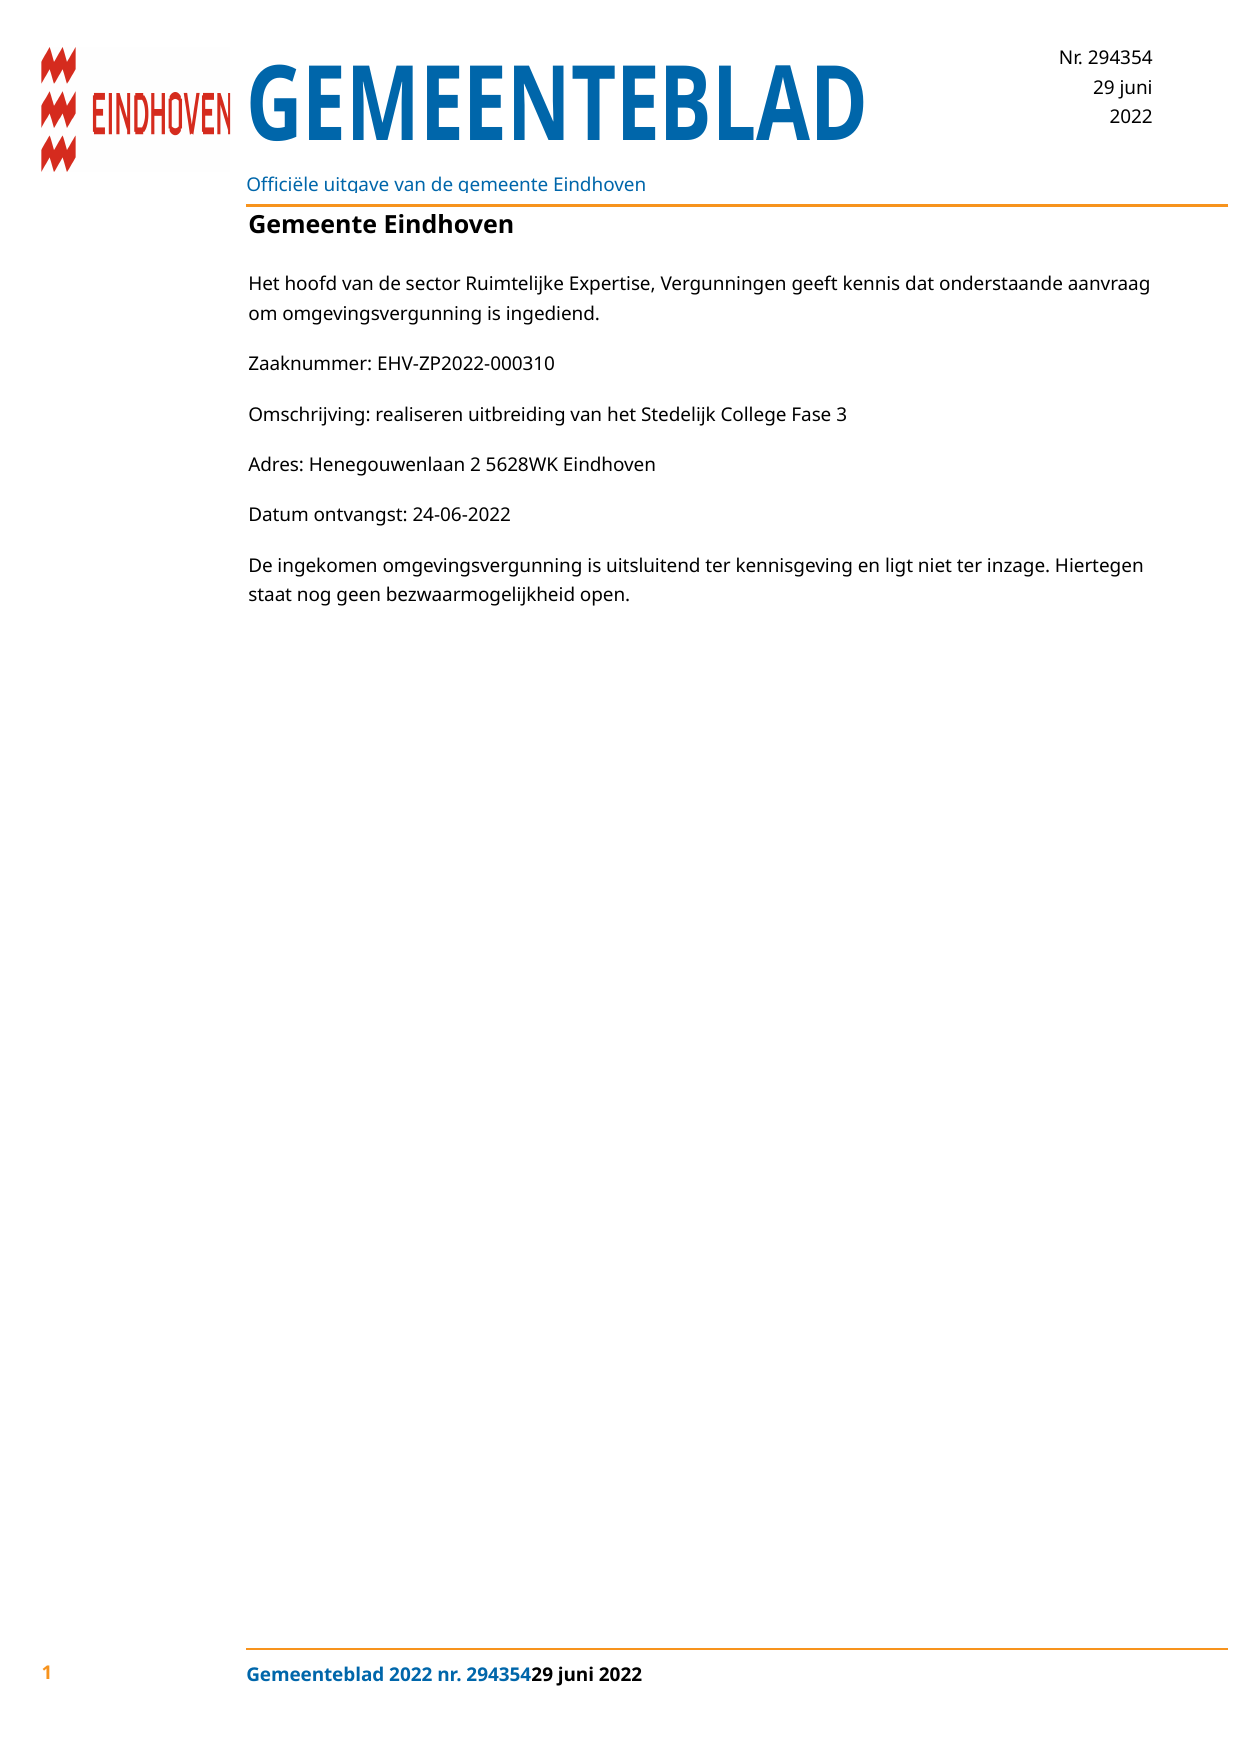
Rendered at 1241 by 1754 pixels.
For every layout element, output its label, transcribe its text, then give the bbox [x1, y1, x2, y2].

text Het hoofd van de sector Ruimtelijke Expertise, Vergunningen geeft kennis dat onderstaande aanvraag om omgevingsvergunning is ingediend. [248, 270, 1152, 326]
text Adres: Henegouwenlaan 2 5628WK Eindhoven [248, 451, 1152, 477]
text Datum ontvangst: 24-06-2022 [248, 502, 1152, 527]
text Omschrijving: realiseren uitbreiding van het Stedelijk College Fase 3 [248, 401, 1152, 426]
picture [41, 47, 231, 172]
text Gemeente Eindhoven [248, 207, 1152, 241]
text De ingekomen omgevingsvergunning is uitsluitend ter kennisgeving en ligt niet ter inzage. Hiertegen staat nog geen bezwaarmogelijkheid open. [248, 552, 1152, 607]
text Zaaknummer: EHV-ZP2022-000310 [248, 350, 1152, 376]
